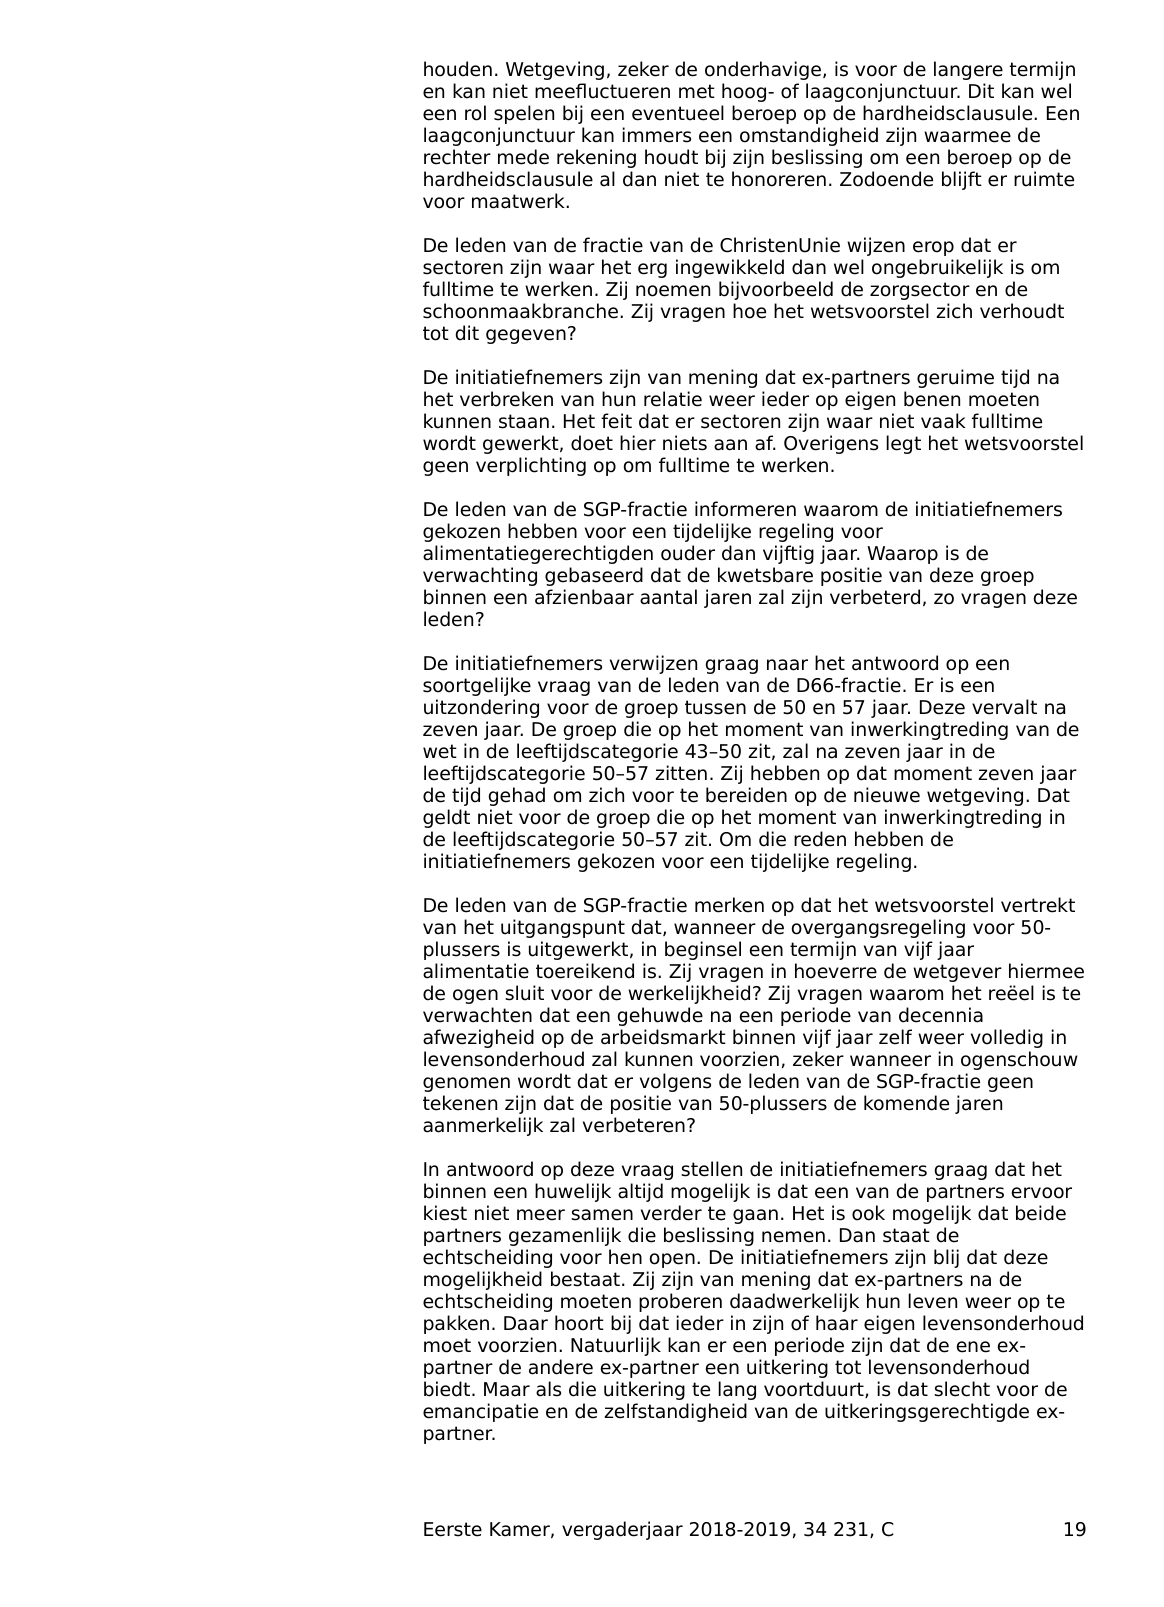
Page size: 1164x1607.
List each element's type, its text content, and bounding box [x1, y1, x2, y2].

text houden. Wetgeving, zeker de onderhavige, is voor de langere termijn en kan niet meefluctueren met hoog- of laagconjunctuur. Dit kan wel een rol spelen bij een eventueel beroep op de hardheidsclausule. Een laagconjunctuur kan immers een omstandigheid zijn waarmee de rechter mede rekening houdt bij zijn beslissing om een beroep op de hardheidsclausule al dan niet te honoreren. Zodoende blijft er ruimte voor maatwerk. [422, 59, 1087, 213]
text De leden van de SGP-fractie informeren waarom de initiatiefnemers gekozen hebben voor een tijdelijke regeling voor alimentatiegerechtigden ouder dan vijftig jaar. Waarop is de verwachting gebaseerd dat de kwetsbare positie van deze groep binnen een afzienbaar aantal jaren zal zijn verbeterd, zo vragen deze leden? [422, 499, 1087, 631]
text De leden van de fractie van de ChristenUnie wijzen erop dat er sectoren zijn waar het erg ingewikkeld dan wel ongebruikelijk is om fulltime te werken. Zij noemen bijvoorbeeld de zorgsector en de schoonmaakbranche. Zij vragen hoe het wetsvoorstel zich verhoudt tot dit gegeven? [422, 235, 1087, 345]
text De initiatiefnemers zijn van mening dat ex-partners geruime tijd na het verbreken van hun relatie weer ieder op eigen benen moeten kunnen staan. Het feit dat er sectoren zijn waar niet vaak fulltime wordt gewerkt, doet hier niets aan af. Overigens legt het wetsvoorstel geen verplichting op om fulltime te werken. [422, 367, 1087, 477]
text De leden van de SGP-fractie merken op dat het wetsvoorstel vertrekt van het uitgangspunt dat, wanneer de overgangsregeling voor 50-plussers is uitgewerkt, in beginsel een termijn van vijf jaar alimentatie toereikend is. Zij vragen in hoeverre de wetgever hiermee de ogen sluit voor de werkelijkheid? Zij vragen waarom het reëel is te verwachten dat een gehuwde na een periode van decennia afwezigheid op de arbeidsmarkt binnen vijf jaar zelf weer volledig in levensonderhoud zal kunnen voorzien, zeker wanneer in ogenschouw genomen wordt dat er volgens de leden van de SGP-fractie geen tekenen zijn dat de positie van 50-plussers de komende jaren aanmerkelijk zal verbeteren? [422, 895, 1087, 1137]
text De initiatiefnemers verwijzen graag naar het antwoord op een soortgelijke vraag van de leden van de D66-fractie. Er is een uitzondering voor de groep tussen de 50 en 57 jaar. Deze vervalt na zeven jaar. De groep die op het moment van inwerkingtreding van de wet in de leeftijdscategorie 43–50 zit, zal na zeven jaar in de leeftijdscategorie 50–57 zitten. Zij hebben op dat moment zeven jaar de tijd gehad om zich voor te bereiden op de nieuwe wetgeving. Dat geldt niet voor de groep die op het moment van inwerkingtreding in de leeftijdscategorie 50–57 zit. Om die reden hebben de initiatiefnemers gekozen voor een tijdelijke regeling. [422, 653, 1087, 873]
text In antwoord op deze vraag stellen de initiatiefnemers graag dat het binnen een huwelijk altijd mogelijk is dat een van de partners ervoor kiest niet meer samen verder te gaan. Het is ook mogelijk dat beide partners gezamenlijk die beslissing nemen. Dan staat de echtscheiding voor hen open. De initiatiefnemers zijn blij dat deze mogelijkheid bestaat. Zij zijn van mening dat ex-partners na de echtscheiding moeten proberen daadwerkelijk hun leven weer op te pakken. Daar hoort bij dat ieder in zijn of haar eigen levensonderhoud moet voorzien. Natuurlijk kan er een periode zijn dat de ene ex-partner de andere ex-partner een uitkering tot levensonderhoud biedt. Maar als die uitkering te lang voortduurt, is dat slecht voor de emancipatie en de zelfstandigheid van de uitkeringsgerechtigde ex-partner. [422, 1159, 1087, 1445]
